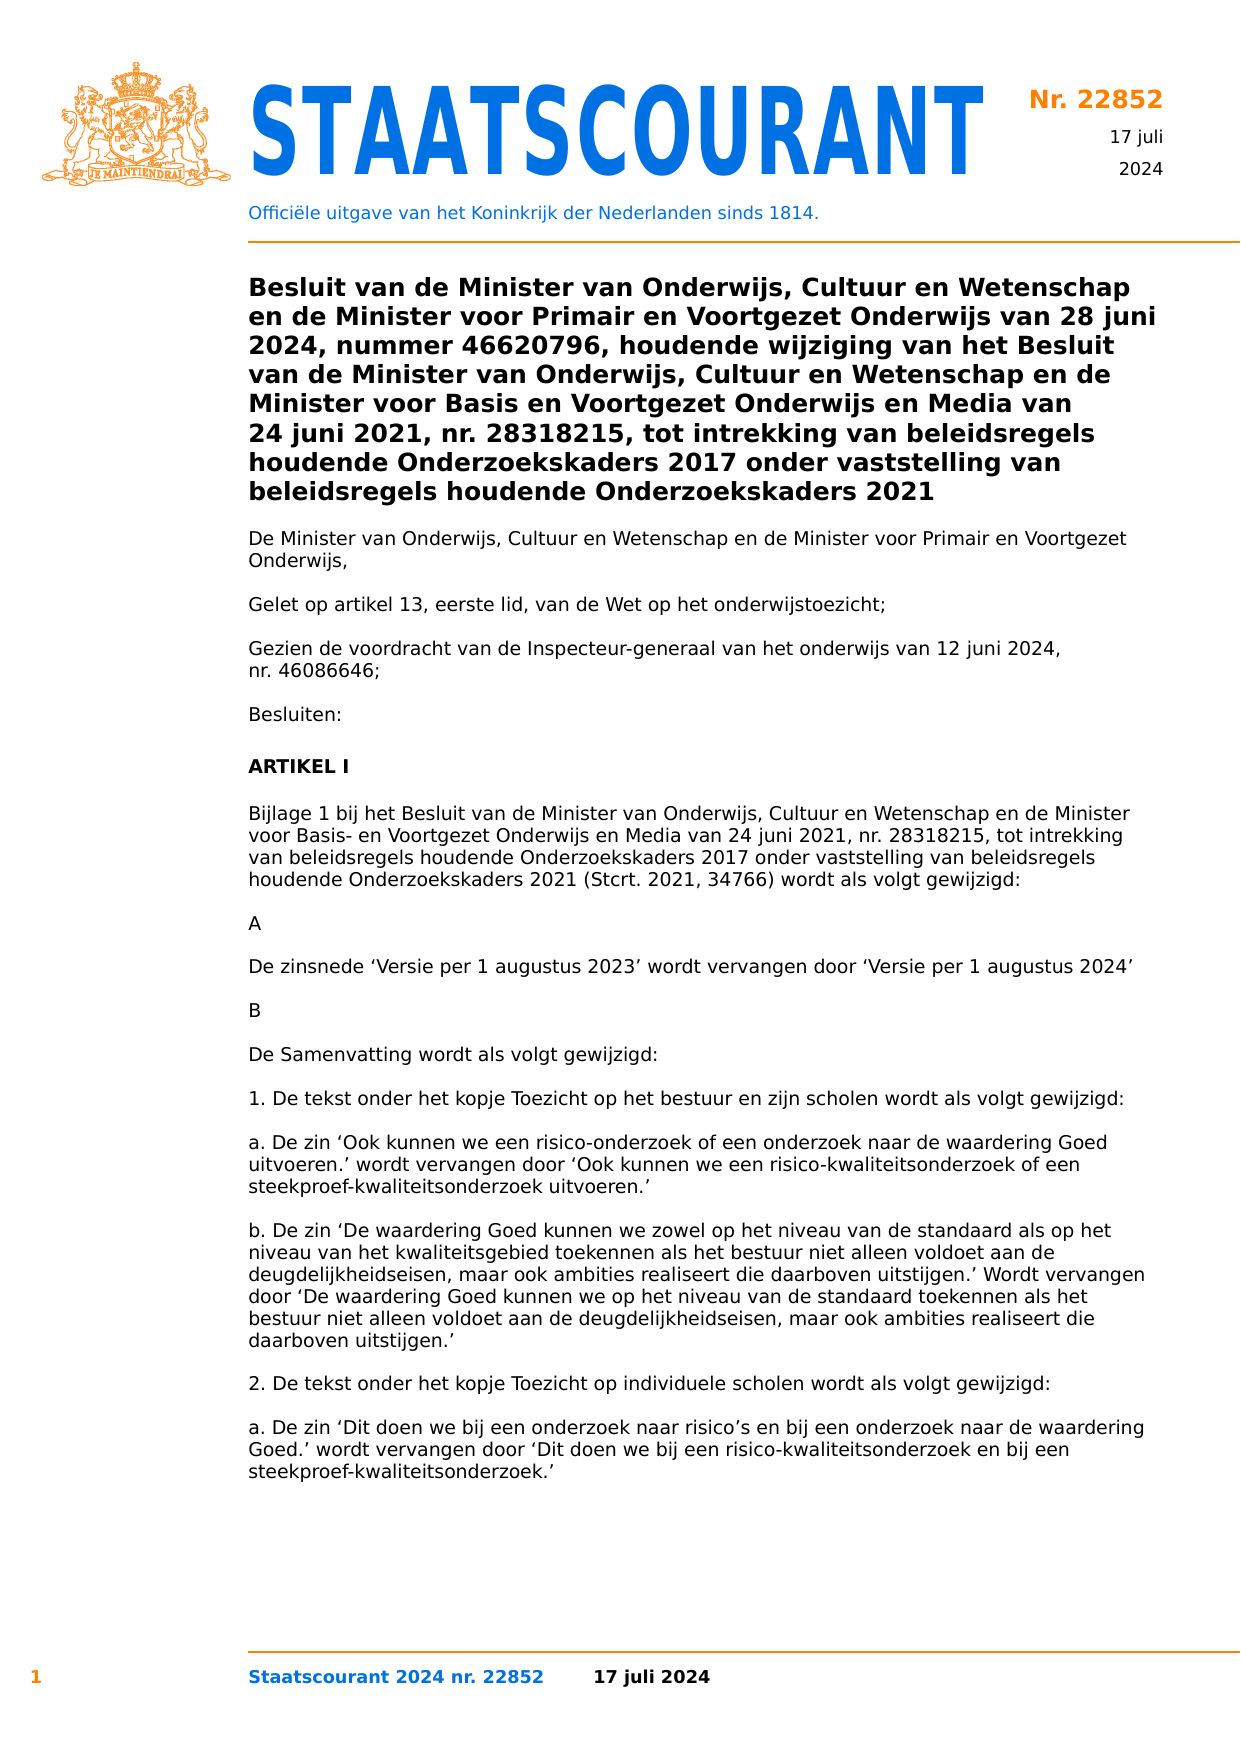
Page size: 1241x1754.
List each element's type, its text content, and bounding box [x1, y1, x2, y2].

text De zinsnede ‘Versie per 1 augustus 2023’ wordt vervangen door ‘Versie per 1 augustus 2024’ [248, 956, 1163, 978]
text a. De zin ‘Ook kunnen we een risico-onderzoek of een onderzoek naar de waardering Goed uitvoeren.’ wordt vervangen door ‘Ook kunnen we een risico-kwaliteitsonderzoek of een steekproef-kwaliteitsonderzoek uitvoeren.’ [248, 1132, 1163, 1198]
text Gezien de voordracht van de Inspecteur-generaal van het onderwijs van 12 juni 2024, nr. 46086646; [248, 638, 1163, 682]
text De Samenvatting wordt als volgt gewijzigd: [248, 1044, 1163, 1066]
text a. De zin ‘Dit doen we bij een onderzoek naar risico’s en bij een onderzoek naar de waardering Goed.’ wordt vervangen door ‘Dit doen we bij een risico-kwaliteitsonderzoek en bij een steekproef-kwaliteitsonderzoek.’ [248, 1417, 1163, 1483]
text Bijlage 1 bij het Besluit van de Minister van Onderwijs, Cultuur en Wetenschap en de Minister voor Basis- en Voortgezet Onderwijs en Media van 24 juni 2021, nr. 28318215, tot intrekking van beleidsregels houdende Onderzoekskaders 2017 onder vaststelling van beleidsregels houdende Onderzoekskaders 2021 (Stcrt. 2021, 34766) wordt als volgt gewijzigd: [248, 803, 1163, 891]
text B [248, 1000, 1163, 1022]
subtitle Besluit van de Minister van Onderwijs, Cultuur en Wetenschap en de Minister voor Primair en Voortgezet Onderwijs van 28 juni 2024, nummer 46620796, houdende wijziging van het Besluit van de Minister van Onderwijs, Cultuur en Wetenschap en de Minister voor Basis en Voortgezet Onderwijs en Media van 24 juni 2021, nr. 28318215, tot intrekking van beleidsregels houdende Onderzoekskaders 2017 onder vaststelling van beleidsregels houdende Onderzoekskaders 2021 [248, 273, 1163, 506]
table_cell 2024 [998, 153, 1240, 203]
text Gelet op artikel 13, eerste lid, van de Wet op het onderwijstoezicht; [248, 594, 1163, 616]
text b. De zin ‘De waardering Goed kunnen we zowel op het niveau van de standaard als op het niveau van het kwaliteitsgebied toekennen als het bestuur niet alleen voldoet aan de deugdelijkheidseisen, maar ook ambities realiseert die daarboven uitstijgen.’ Wordt vervangen door ‘De waardering Goed kunnen we op het niveau van de standaard toekennen als het bestuur niet alleen voldoet aan de deugdelijkheidseisen, maar ook ambities realiseert die daarboven uitstijgen.’ [248, 1219, 1163, 1351]
text De Minister van Onderwijs, Cultuur en Wetenschap en de Minister voor Primair en Voortgezet Onderwijs, [248, 528, 1163, 572]
table_header STAATSCOURANT [248, 62, 998, 203]
text 1. De tekst onder het kopje Toezicht op het bestuur en zijn scholen wordt als volgt gewijzigd: [248, 1088, 1163, 1110]
text Besluiten: [248, 704, 1163, 726]
table_header Nr. 22852 [998, 62, 1240, 121]
subtitle ARTIKEL I [248, 756, 1163, 778]
table_cell Officiële uitgave van het Koninkrijk der Nederlanden sinds 1814. [248, 203, 1240, 241]
picture [41, 62, 231, 186]
table_header [25, 62, 248, 241]
text A [248, 912, 1163, 934]
table_cell 17 juli [998, 121, 1240, 153]
text 2. De tekst onder het kopje Toezicht op individuele scholen wordt als volgt gewijzigd: [248, 1373, 1163, 1395]
